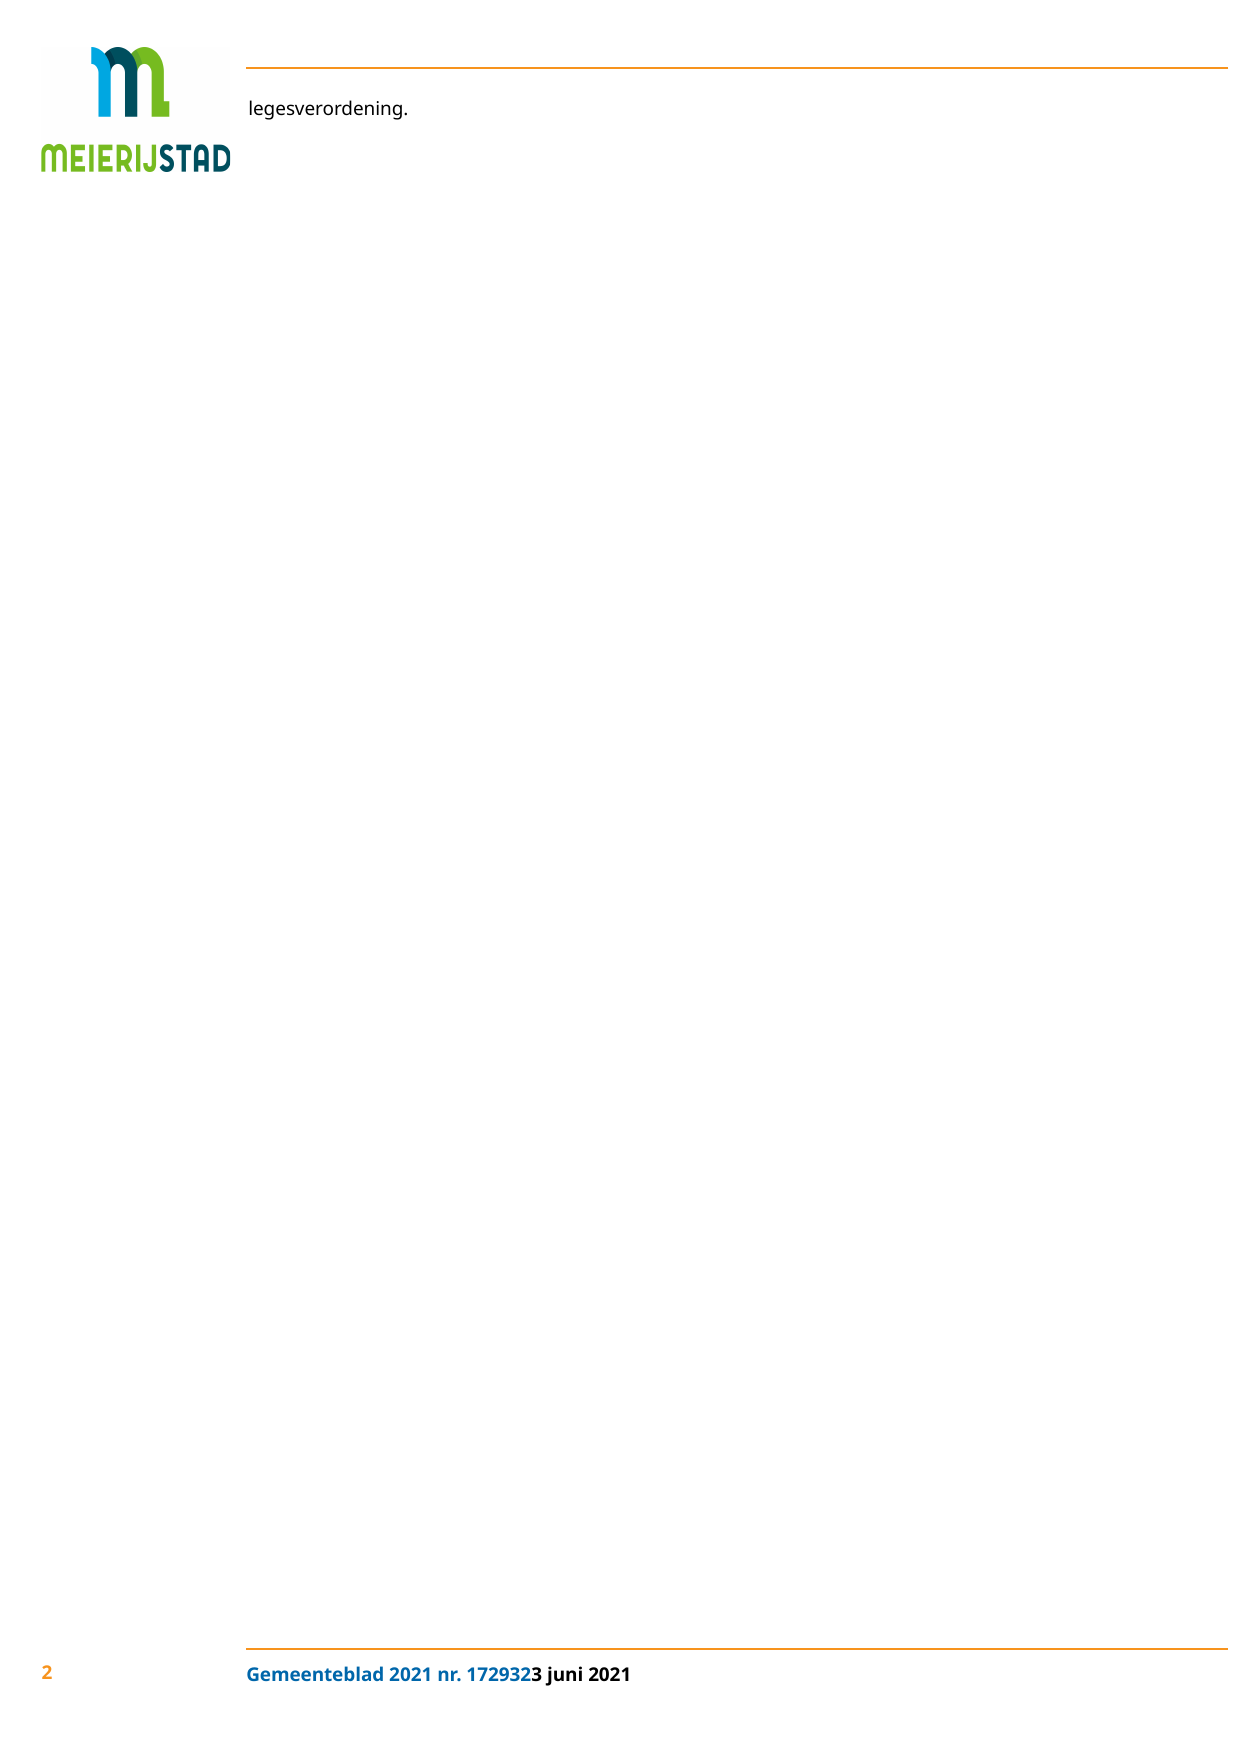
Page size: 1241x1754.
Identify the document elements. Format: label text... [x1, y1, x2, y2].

picture [41, 47, 231, 172]
text legesverordening. [248, 95, 1152, 121]
